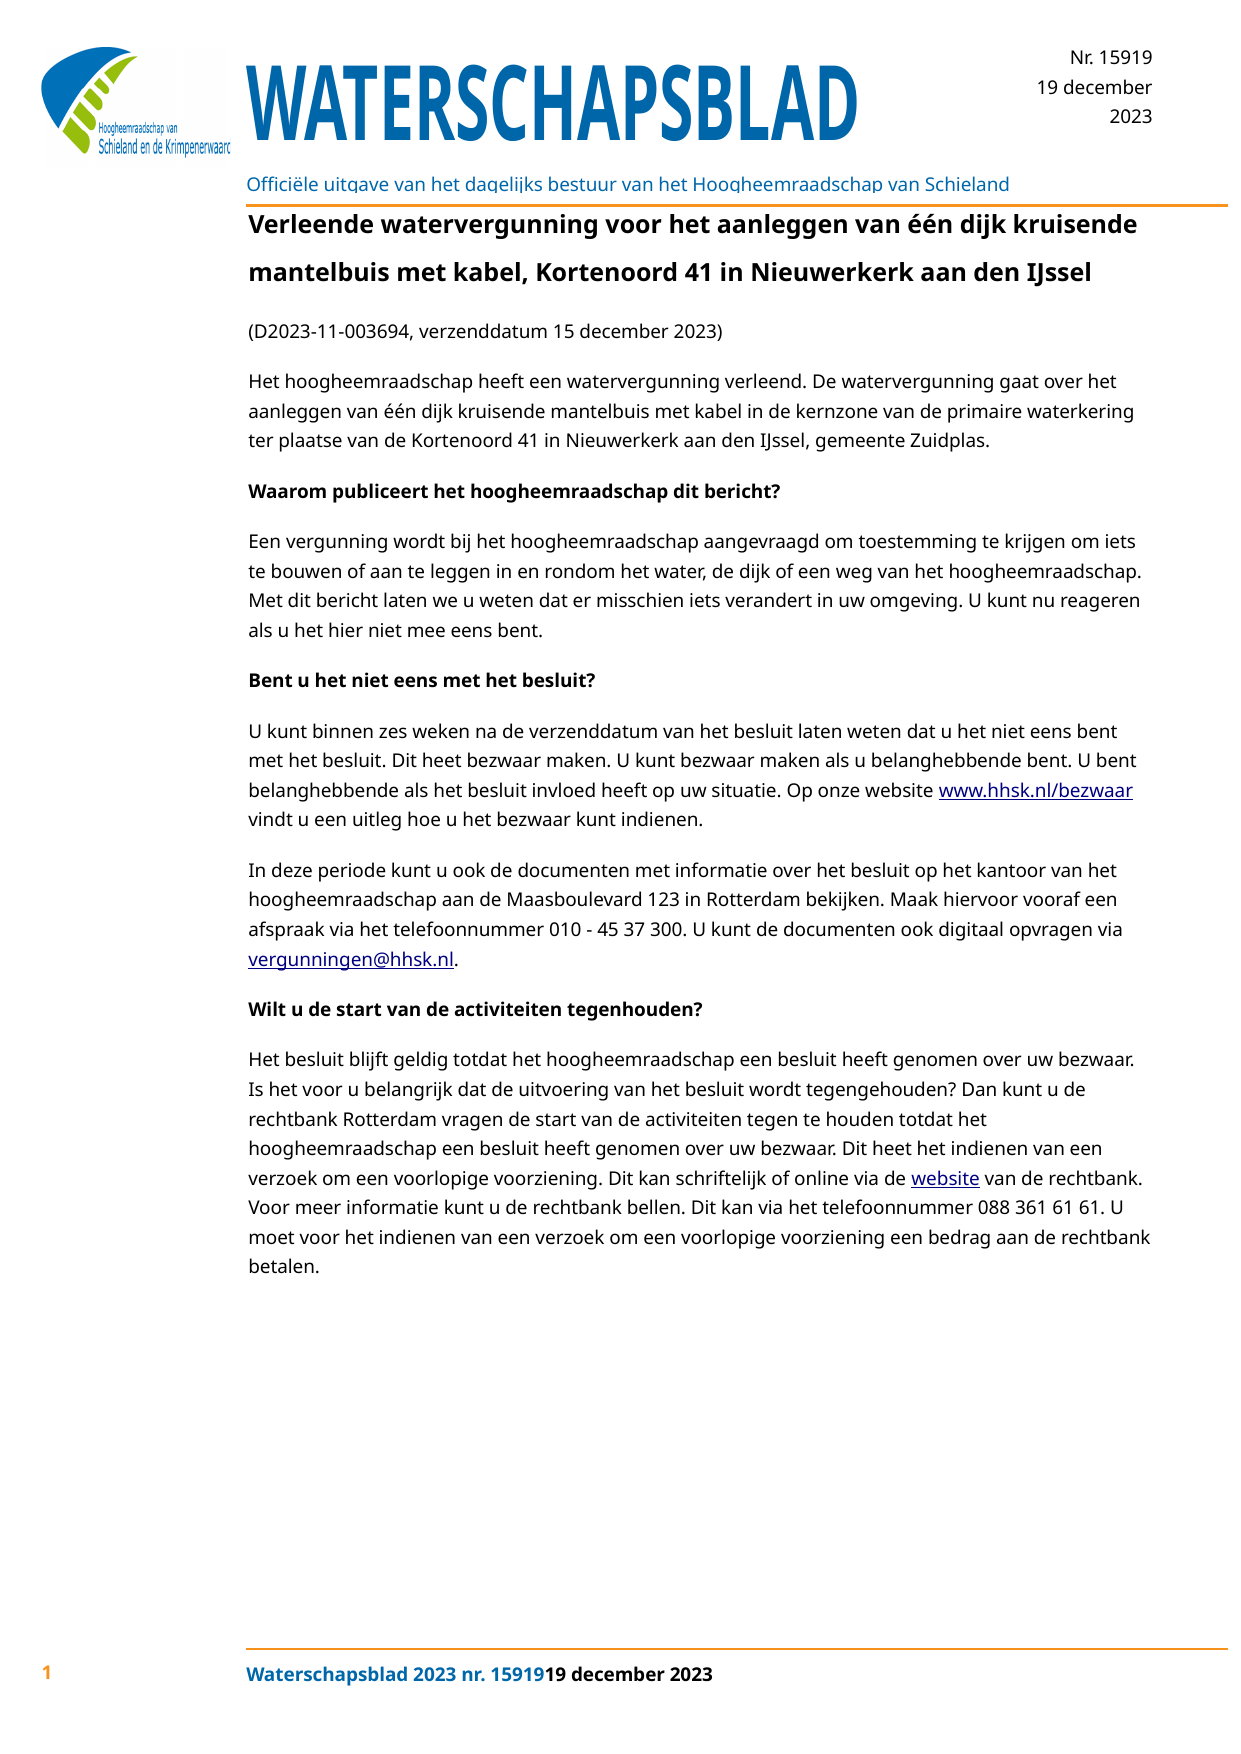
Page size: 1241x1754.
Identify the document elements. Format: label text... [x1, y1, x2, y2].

text Het hoogheemraadschap heeft een watervergunning verleend. De watervergunning gaat over het aanleggen van één dijk kruisende mantelbuis met kabel in de kernzone van de primaire waterkering ter plaatse van de Kortenoord 41 in Nieuwerkerk aan den IJssel, gemeente Zuidplas. [248, 368, 1152, 453]
text (D2023-11-003694, verzenddatum 15 december 2023) [248, 318, 1152, 344]
text Bent u het niet eens met het besluit? [248, 667, 1152, 693]
picture [41, 47, 231, 172]
text Het besluit blijft geldig totdat het hoogheemraadschap een besluit heeft genomen over uw bezwaar. Is het voor u belangrijk dat de uitvoering van het besluit wordt tegengehouden? Dan kunt u de rechtbank Rotterdam vragen de start van de activiteiten tegen te houden totdat het hoogheemraadschap een besluit heeft genomen over uw bezwaar. Dit heet het indienen van een verzoek om een voorlopige voorziening. Dit kan schriftelijk of online via de website van de rechtbank. Voor meer informatie kunt u de rechtbank bellen. Dit kan via het telefoonnummer 088 361 61 61. U moet voor het indienen van een verzoek om een voorlopige voorziening een bedrag aan de rechtbank betalen. [248, 1047, 1152, 1279]
text Wilt u de start van de activiteiten tegenhouden? [248, 996, 1152, 1022]
text Verleende watervergunning voor het aanleggen van één dijk kruisende mantelbuis met kabel, Kortenoord 41 in Nieuwerkerk aan den IJssel [248, 207, 1152, 288]
text Waarom publiceert het hoogheemraadschap dit bericht? [248, 478, 1152, 504]
text In deze periode kunt u ook de documenten met informatie over het besluit op het kantoor van het hoogheemraadschap aan de Maasboulevard 123 in Rotterdam bekijken. Maak hiervoor vooraf een afspraak via het telefoonnummer 010 - 45 37 300. U kunt de documenten ook digitaal opvragen via vergunningen@hhsk.nl. [248, 857, 1152, 972]
text Een vergunning wordt bij het hoogheemraadschap aangevraagd om toestemming te krijgen om iets te bouwen of aan te leggen in en rondom het water, de dijk of een weg van het hoogheemraadschap. Met dit bericht laten we u weten dat er misschien iets verandert in uw omgeving. U kunt nu reageren als u het hier niet mee eens bent. [248, 528, 1152, 643]
text U kunt binnen zes weken na de verzenddatum van het besluit laten weten dat u het niet eens bent met het besluit. Dit heet bezwaar maken. U kunt bezwaar maken als u belanghebbende bent. U bent belanghebbende als het besluit invloed heeft op uw situatie. Op onze website www.hhsk.nl/bezwaar vindt u een uitleg hoe u het bezwaar kunt indienen. [248, 718, 1152, 832]
